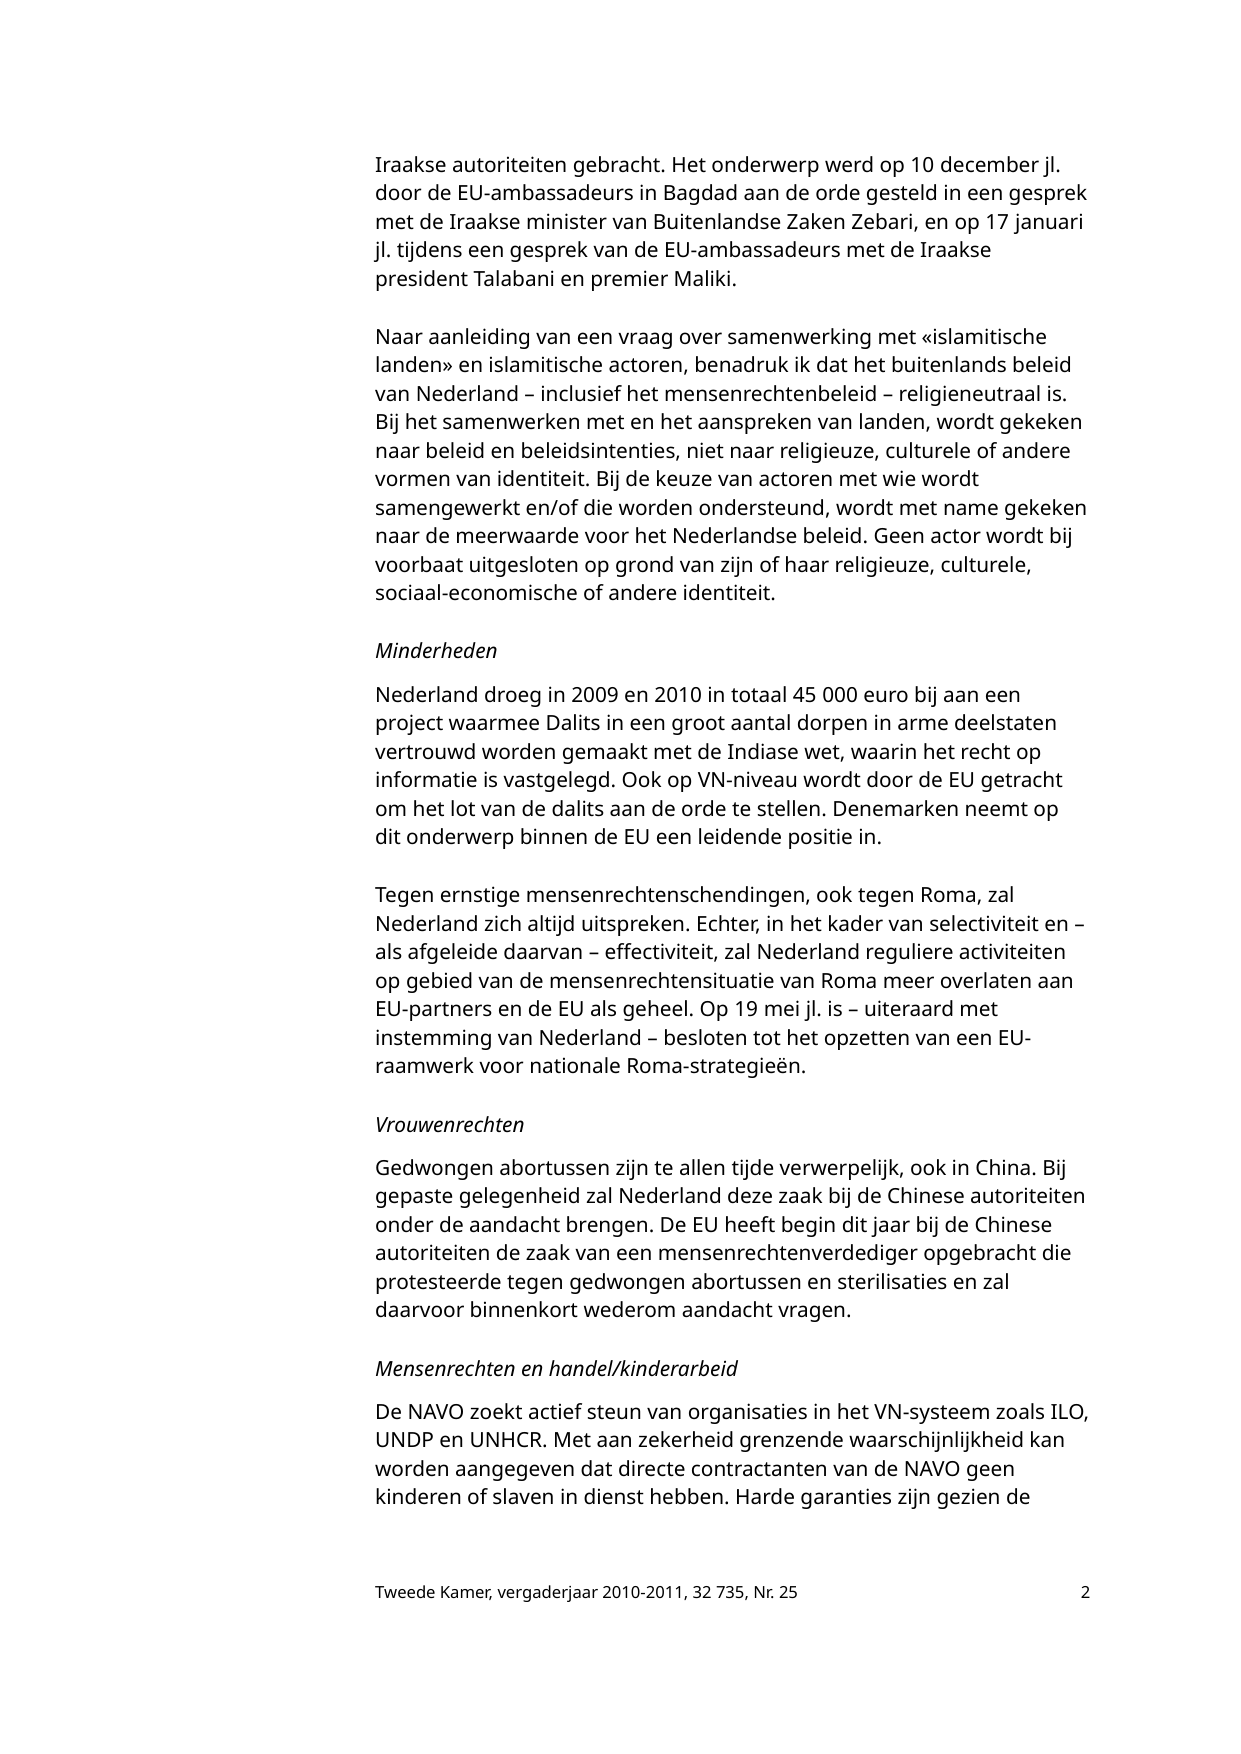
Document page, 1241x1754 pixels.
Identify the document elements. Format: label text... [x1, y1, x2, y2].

text Nederland droeg in 2009 en 2010 in totaal 45 000 euro bij aan een project waarmee Dalits in een groot aantal dorpen in arme deelstaten vertrouwd worden gemaakt met de Indiase wet, waarin het recht op informatie is vastgelegd. Ook op VN-niveau wordt door de EU getracht om het lot van de dalits aan de orde te stellen. Denemarken neemt op dit onderwerp binnen de EU een leidende positie in. [375, 680, 1090, 851]
text Tegen ernstige mensenrechtenschendingen, ook tegen Roma, zal Nederland zich altijd uitspreken. Echter, in het kader van selectiviteit en – als afgeleide daarvan – effectiviteit, zal Nederland reguliere activiteiten op gebied van de mensenrechtensituatie van Roma meer overlaten aan EU-partners en de EU als geheel. Op 19 mei jl. is – uiteraard met instemming van Nederland – besloten tot het opzetten van een EU-raamwerk voor nationale Roma-strategieën. [375, 881, 1090, 1080]
text Gedwongen abortussen zijn te allen tijde verwerpelijk, ook in China. Bij gepaste gelegenheid zal Nederland deze zaak bij de Chinese autoriteiten onder de aandacht brengen. De EU heeft begin dit jaar bij de Chinese autoriteiten de zaak van een mensenrechtenverdediger opgebracht die protesteerde tegen gedwongen abortussen en sterilisaties en zal daarvoor binnenkort wederom aandacht vragen. [375, 1153, 1090, 1324]
text De NAVO zoekt actief steun van organisaties in het VN-systeem zoals ILO, UNDP en UNHCR. Met aan zekerheid grenzende waarschijnlijkheid kan worden aangegeven dat directe contractanten van de NAVO geen kinderen of slaven in dienst hebben. Harde garanties zijn gezien de [375, 1397, 1090, 1511]
text Mensenrechten en handel/kinderarbeid [375, 1354, 1090, 1382]
text Minderheden [375, 637, 1090, 665]
text Iraakse autoriteiten gebracht. Het onderwerp werd op 10 december jl. door de EU-ambassadeurs in Bagdad aan de orde gesteld in een gesprek met de Iraakse minister van Buitenlandse Zaken Zebari, en op 17 januari jl. tijdens een gesprek van de EU-ambassadeurs met de Iraakse president Talabani en premier Maliki. [375, 150, 1090, 292]
text Naar aanleiding van een vraag over samenwerking met «islamitische landen» en islamitische actoren, benadruk ik dat het buitenlands beleid van Nederland – inclusief het mensenrechtenbeleid – religieneutraal is. Bij het samenwerken met en het aanspreken van landen, wordt gekeken naar beleid en beleidsintenties, niet naar religieuze, culturele of andere vormen van identiteit. Bij de keuze van actoren met wie wordt samengewerkt en/of die worden ondersteund, wordt met name gekeken naar de meerwaarde voor het Nederlandse beleid. Geen actor wordt bij voorbaat uitgesloten op grond van zijn of haar religieuze, culturele, sociaal-economische of andere identiteit. [375, 322, 1090, 607]
text Vrouwenrechten [375, 1110, 1090, 1138]
